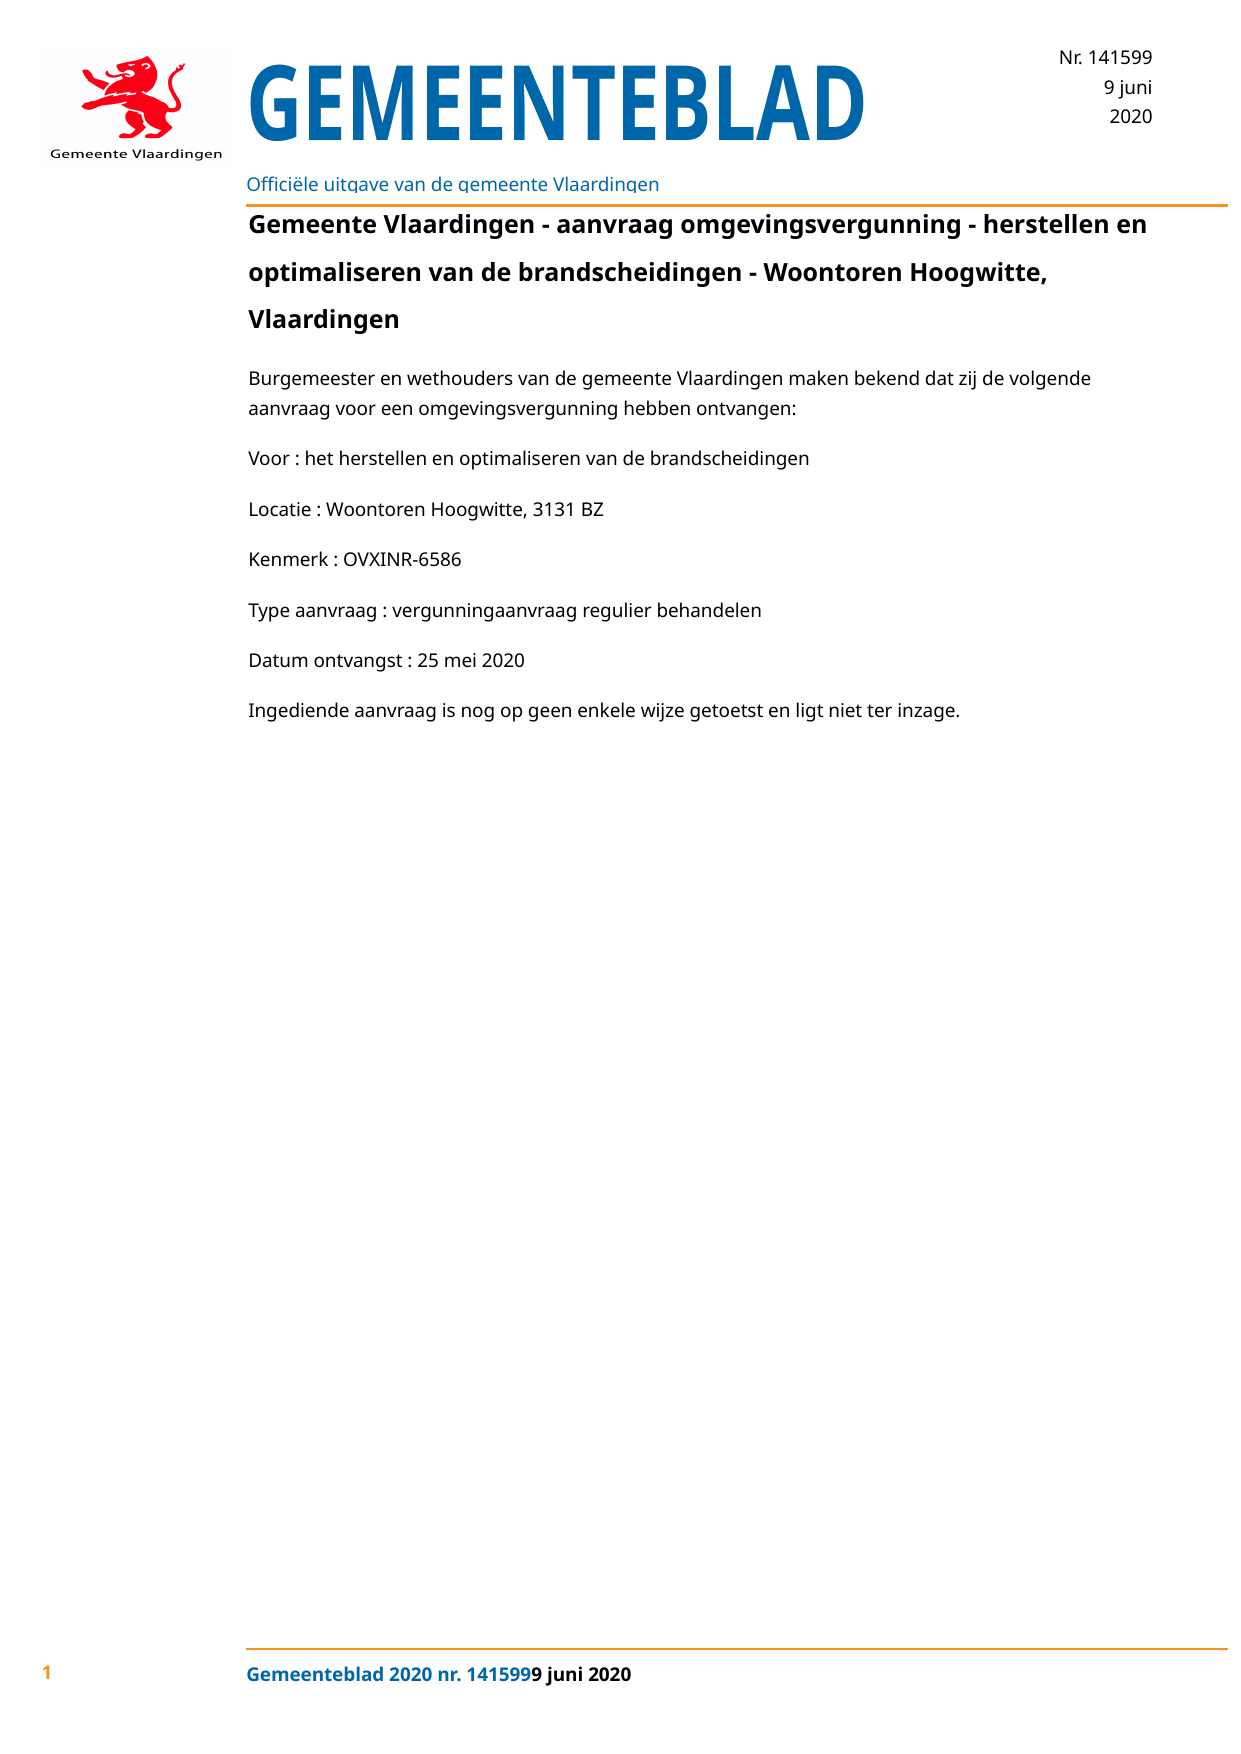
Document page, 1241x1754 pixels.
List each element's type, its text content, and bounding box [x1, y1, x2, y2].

text Gemeente Vlaardingen - aanvraag omgevingsvergunning - herstellen en optimaliseren van de brandscheidingen - Woontoren Hoogwitte, Vlaardingen [248, 207, 1152, 336]
text Ingediende aanvraag is nog op geen enkele wijze getoetst en ligt niet ter inzage. [248, 698, 1152, 723]
picture [41, 47, 231, 172]
text Locatie : Woontoren Hoogwitte, 3131 BZ [248, 496, 1152, 522]
text Burgemeester en wethouders van de gemeente Vlaardingen maken bekend dat zij de volgende aanvraag voor een omgevingsvergunning hebben ontvangen: [248, 366, 1152, 421]
text Voor : het herstellen en optimaliseren van de brandscheidingen [248, 446, 1152, 471]
text Kenmerk : OVXINR-6586 [248, 546, 1152, 572]
text Type aanvraag : vergunningaanvraag regulier behandelen [248, 597, 1152, 622]
text Datum ontvangst : 25 mei 2020 [248, 647, 1152, 673]
